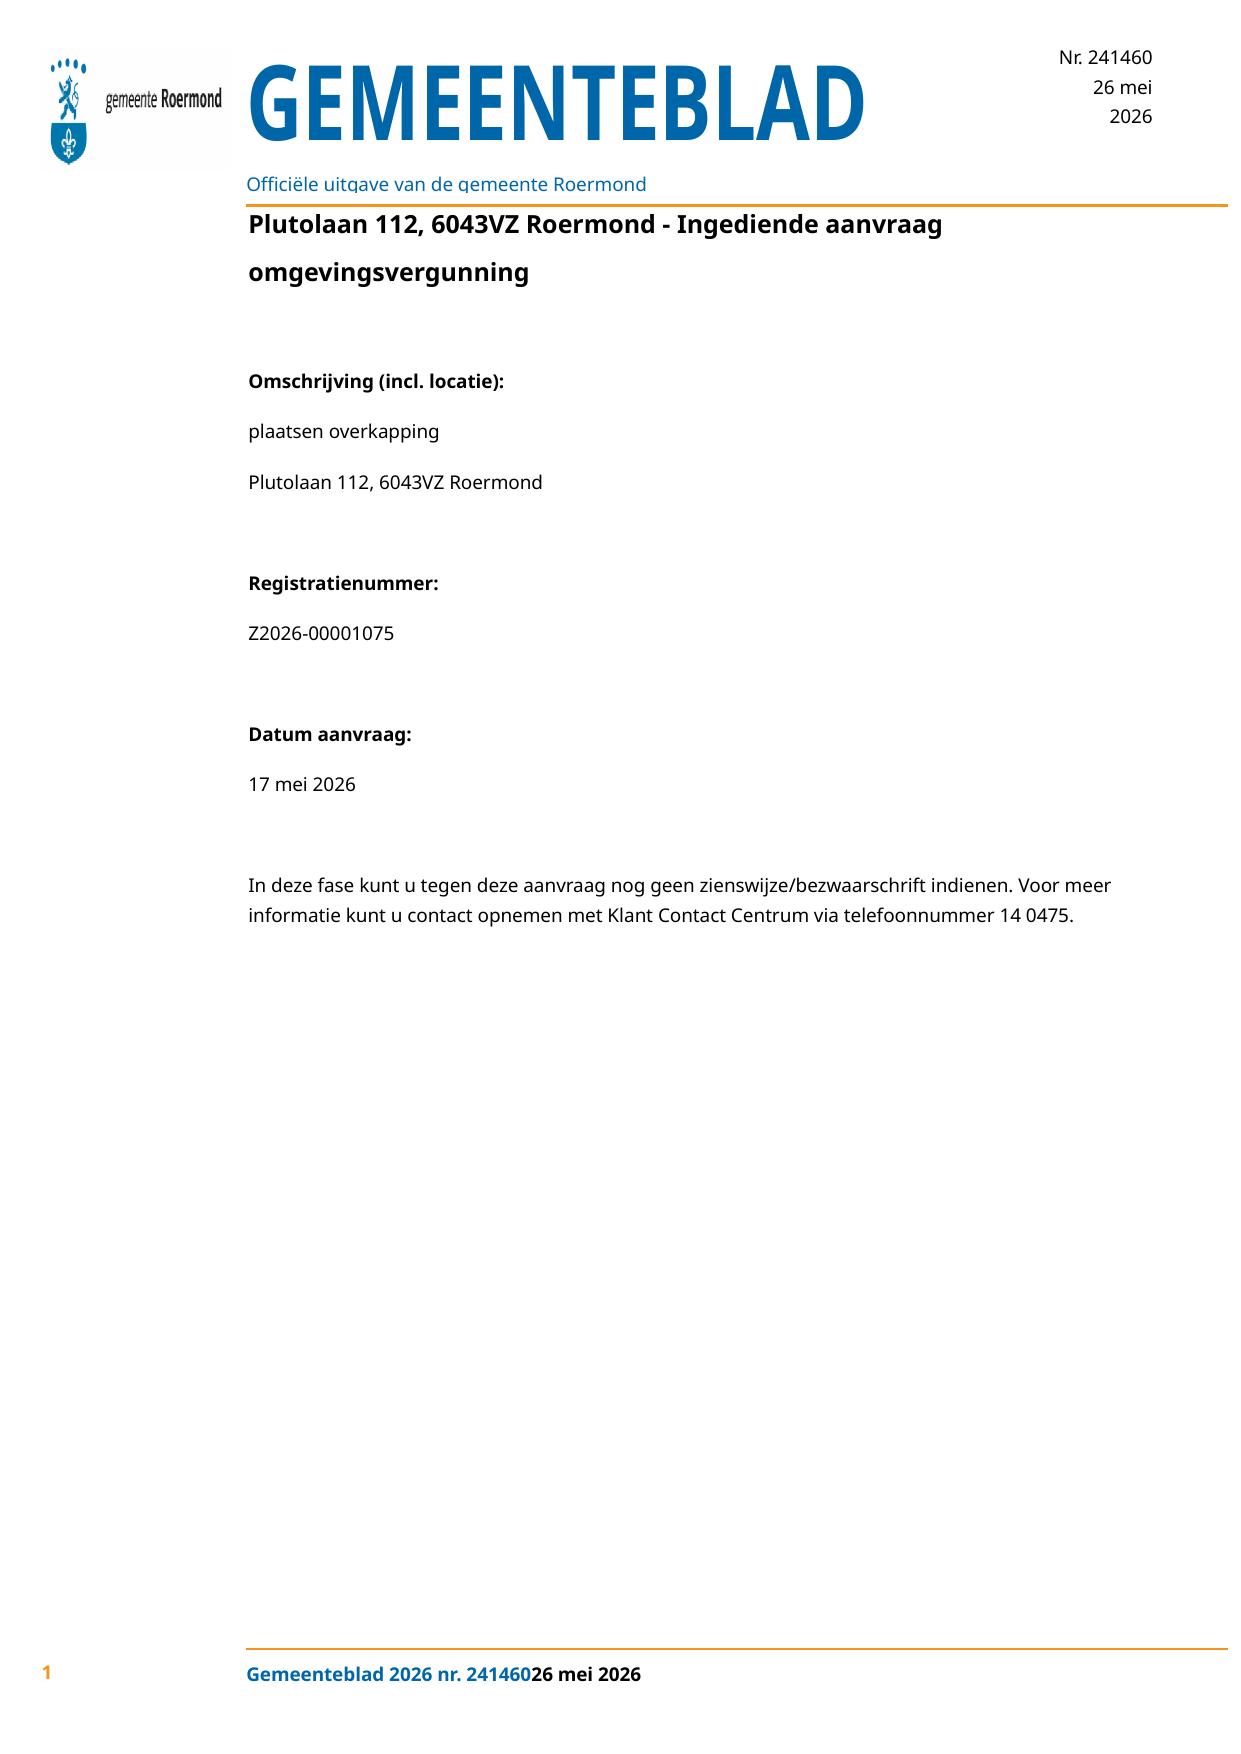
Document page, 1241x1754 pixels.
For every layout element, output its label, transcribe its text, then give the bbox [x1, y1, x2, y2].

text 17 mei 2026 [248, 772, 1152, 797]
text Omschrijving (incl. locatie): [248, 368, 1152, 394]
text plaatsen overkapping [248, 419, 1152, 444]
text In deze fase kunt u tegen deze aanvraag nog geen zienswijze/bezwaarschrift indienen. Voor meer informatie kunt u contact opnemen met Klant Contact Centrum via telefoonnummer 14 0475. [248, 872, 1152, 928]
text Z2026-00001075 [248, 620, 1152, 646]
picture [41, 47, 231, 172]
text Datum aanvraag: [248, 721, 1152, 747]
text Plutolaan 112, 6043VZ Roermond - Ingediende aanvraag omgevingsvergunning [248, 207, 1152, 288]
text Plutolaan 112, 6043VZ Roermond [248, 469, 1152, 495]
text Registratienummer: [248, 570, 1152, 596]
